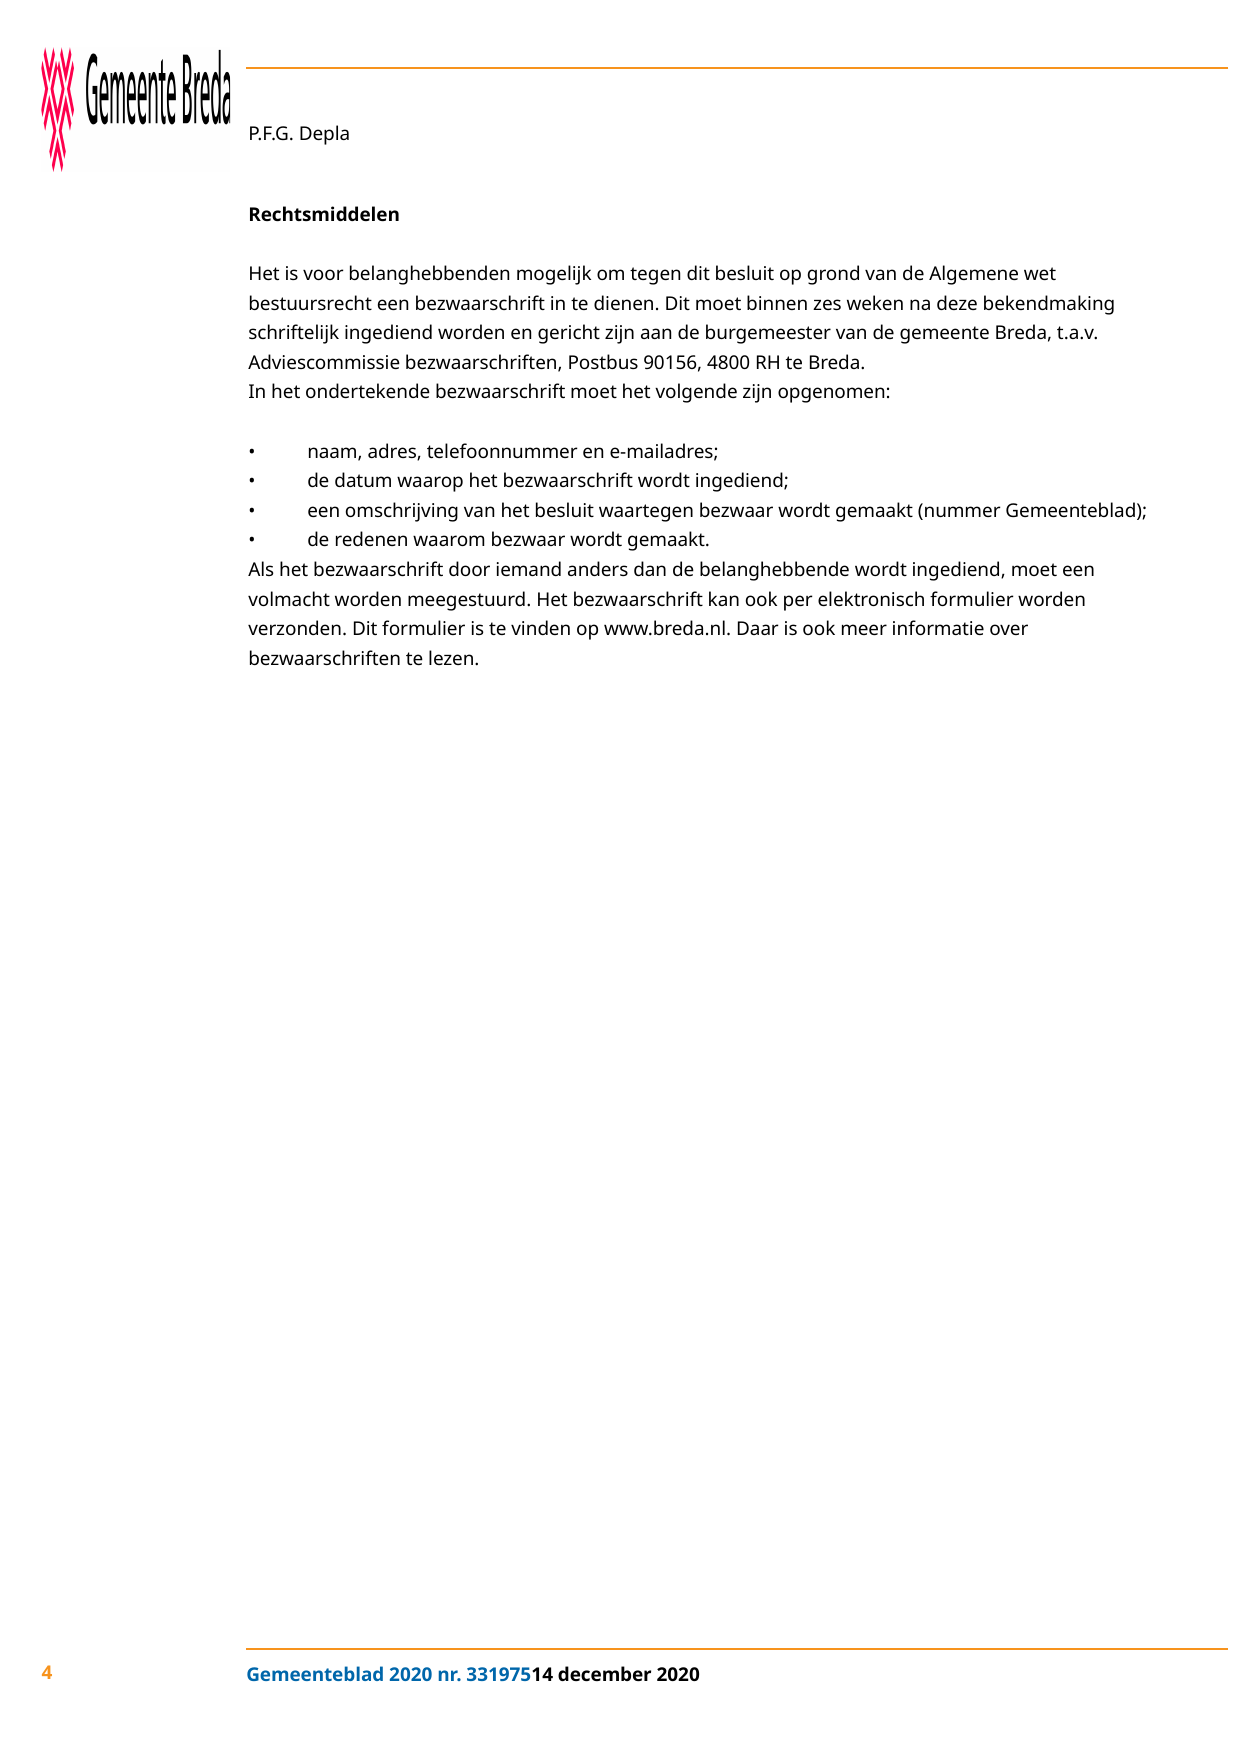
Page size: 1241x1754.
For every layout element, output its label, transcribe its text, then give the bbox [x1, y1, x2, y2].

list de redenen waarom bezwaar wordt gemaakt. [248, 527, 1152, 552]
list de datum waarop het bezwaarschrift wordt ingediend; [248, 467, 1152, 493]
text Als het bezwaarschrift door iemand anders dan de belanghebbende wordt ingediend, moet een volmacht worden meegestuurd. Het bezwaarschrift kan ook per elektronisch formulier worden verzonden. Dit formulier is te vinden op www.breda.nl. Daar is ook meer informatie over bezwaarschriften te lezen. [248, 556, 1152, 671]
text Rechtsmiddelen [248, 201, 1152, 227]
text P.F.G. Depla [248, 121, 1152, 146]
list naam, adres, telefoonnummer en e-mailadres; [248, 438, 1152, 463]
picture [41, 47, 231, 172]
list een omschrijving van het besluit waartegen bezwaar wordt gemaakt (nummer Gemeenteblad); [248, 497, 1152, 523]
text In het ondertekende bezwaarschrift moet het volgende zijn opgenomen: [248, 379, 1152, 404]
text Het is voor belanghebbenden mogelijk om tegen dit besluit op grond van de Algemene wet bestuursrecht een bezwaarschrift in te dienen. Dit moet binnen zes weken na deze bekendmaking schriftelijk ingediend worden en gericht zijn aan de burgemeester van de gemeente Breda, t.a.v. Adviescommissie bezwaarschriften, Postbus 90156, 4800 RH te Breda. [248, 260, 1152, 375]
